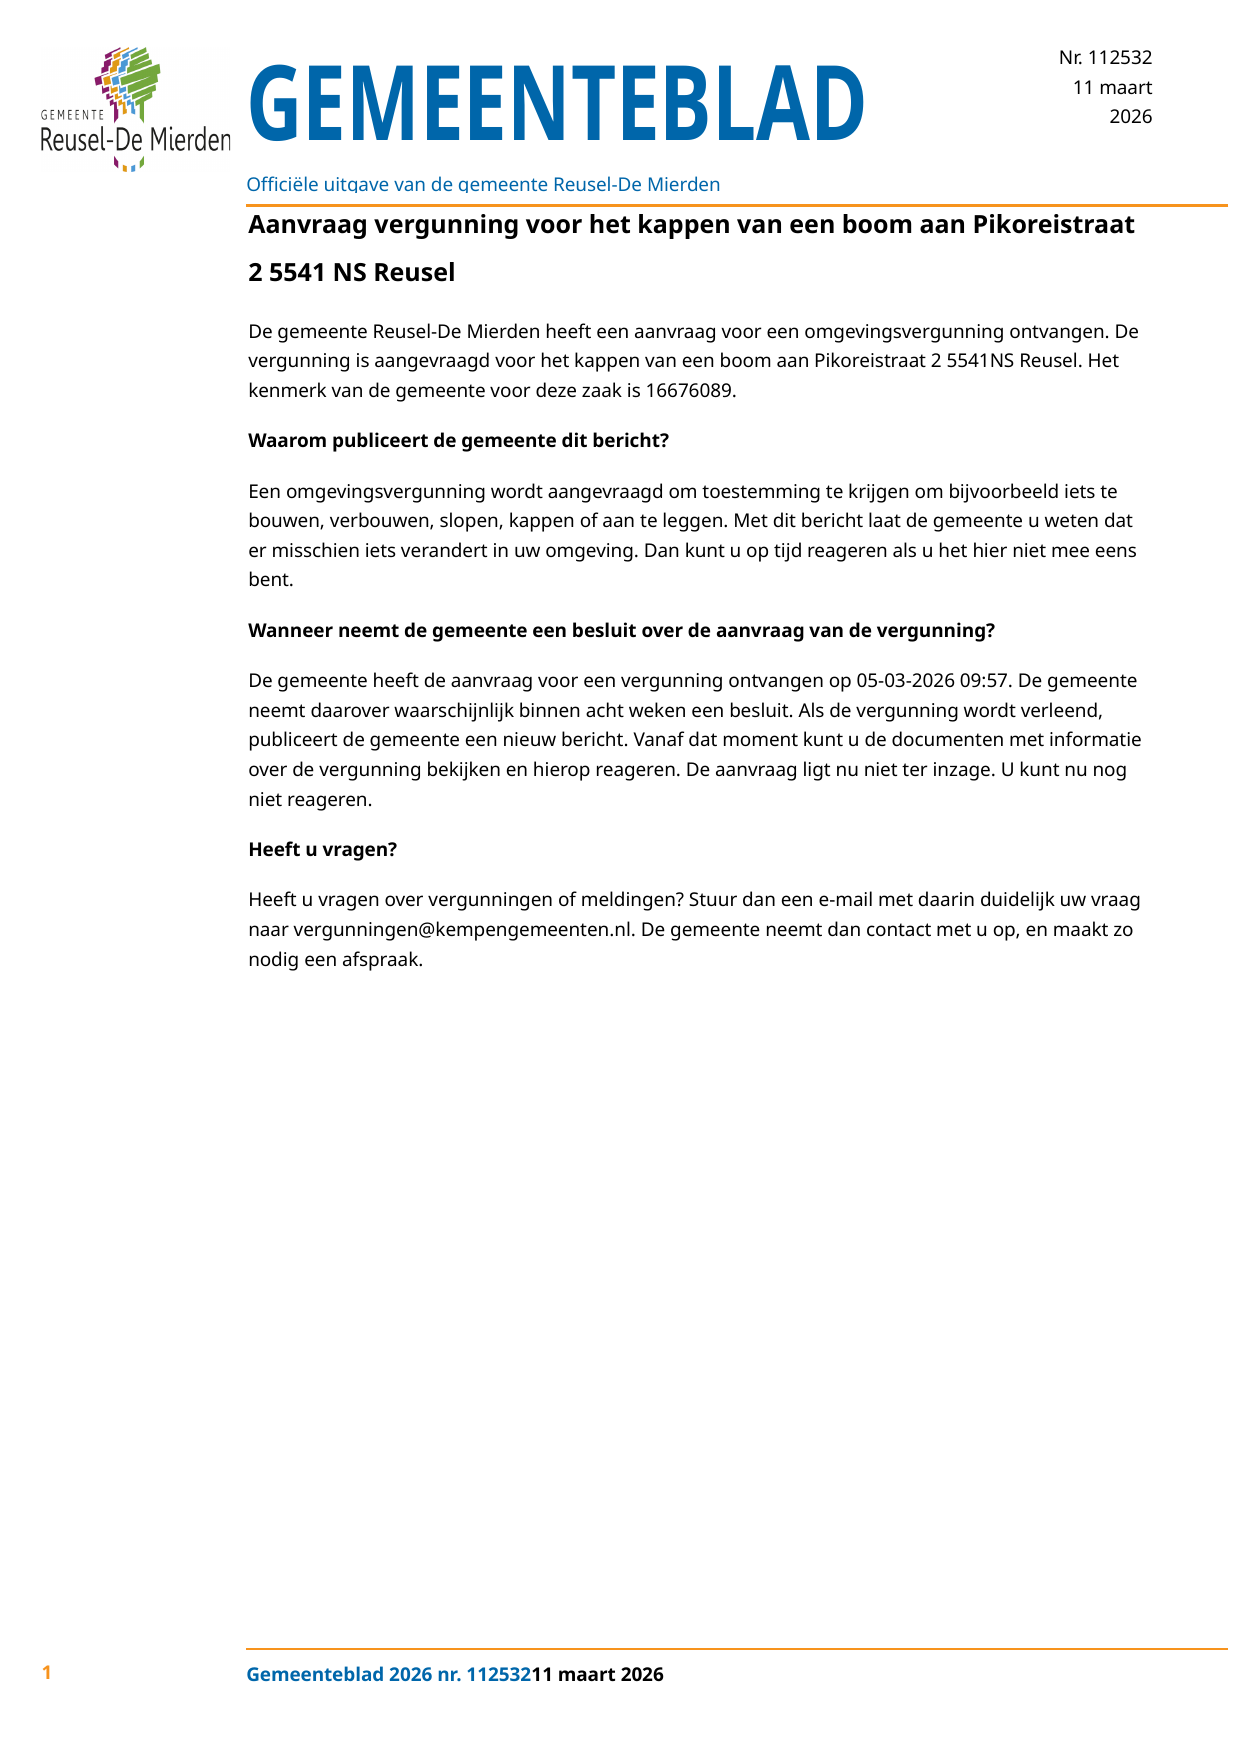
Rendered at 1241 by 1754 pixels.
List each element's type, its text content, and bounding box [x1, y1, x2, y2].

picture [41, 47, 231, 172]
text Een omgevingsvergunning wordt aangevraagd om toestemming te krijgen om bijvoorbeeld iets te bouwen, verbouwen, slopen, kappen of aan te leggen. Met dit bericht laat de gemeente u weten dat er misschien iets verandert in uw omgeving. Dan kunt u op tijd reageren als u het hier niet mee eens bent. [248, 478, 1152, 592]
text Heeft u vragen over vergunningen of meldingen? Stuur dan een e-mail met daarin duidelijk uw vraag naar vergunningen@kempengemeenten.nl. De gemeente neemt dan contact met u op, en maakt zo nodig een afspraak. [248, 887, 1152, 972]
text De gemeente heeft de aanvraag voor een vergunning ontvangen op 05-03-2026 09:57. De gemeente neemt daarover waarschijnlijk binnen acht weken een besluit. Als de vergunning wordt verleend, publiceert de gemeente een nieuw bericht. Vanaf dat moment kunt u de documenten met informatie over de vergunning bekijken en hierop reageren. De aanvraag ligt nu niet ter inzage. U kunt nu nog niet reageren. [248, 667, 1152, 812]
text Waarom publiceert de gemeente dit bericht? [248, 427, 1152, 453]
text Heeft u vragen? [248, 836, 1152, 862]
text Aanvraag vergunning voor het kappen van een boom aan Pikoreistraat 2 5541 NS Reusel [248, 207, 1152, 288]
text De gemeente Reusel-De Mierden heeft een aanvraag voor een omgevingsvergunning ontvangen. De vergunning is aangevraagd voor het kappen van een boom aan Pikoreistraat 2 5541NS Reusel. Het kenmerk van de gemeente voor deze zaak is 16676089. [248, 318, 1152, 403]
text Wanneer neemt de gemeente een besluit over de aanvraag van de vergunning? [248, 617, 1152, 643]
